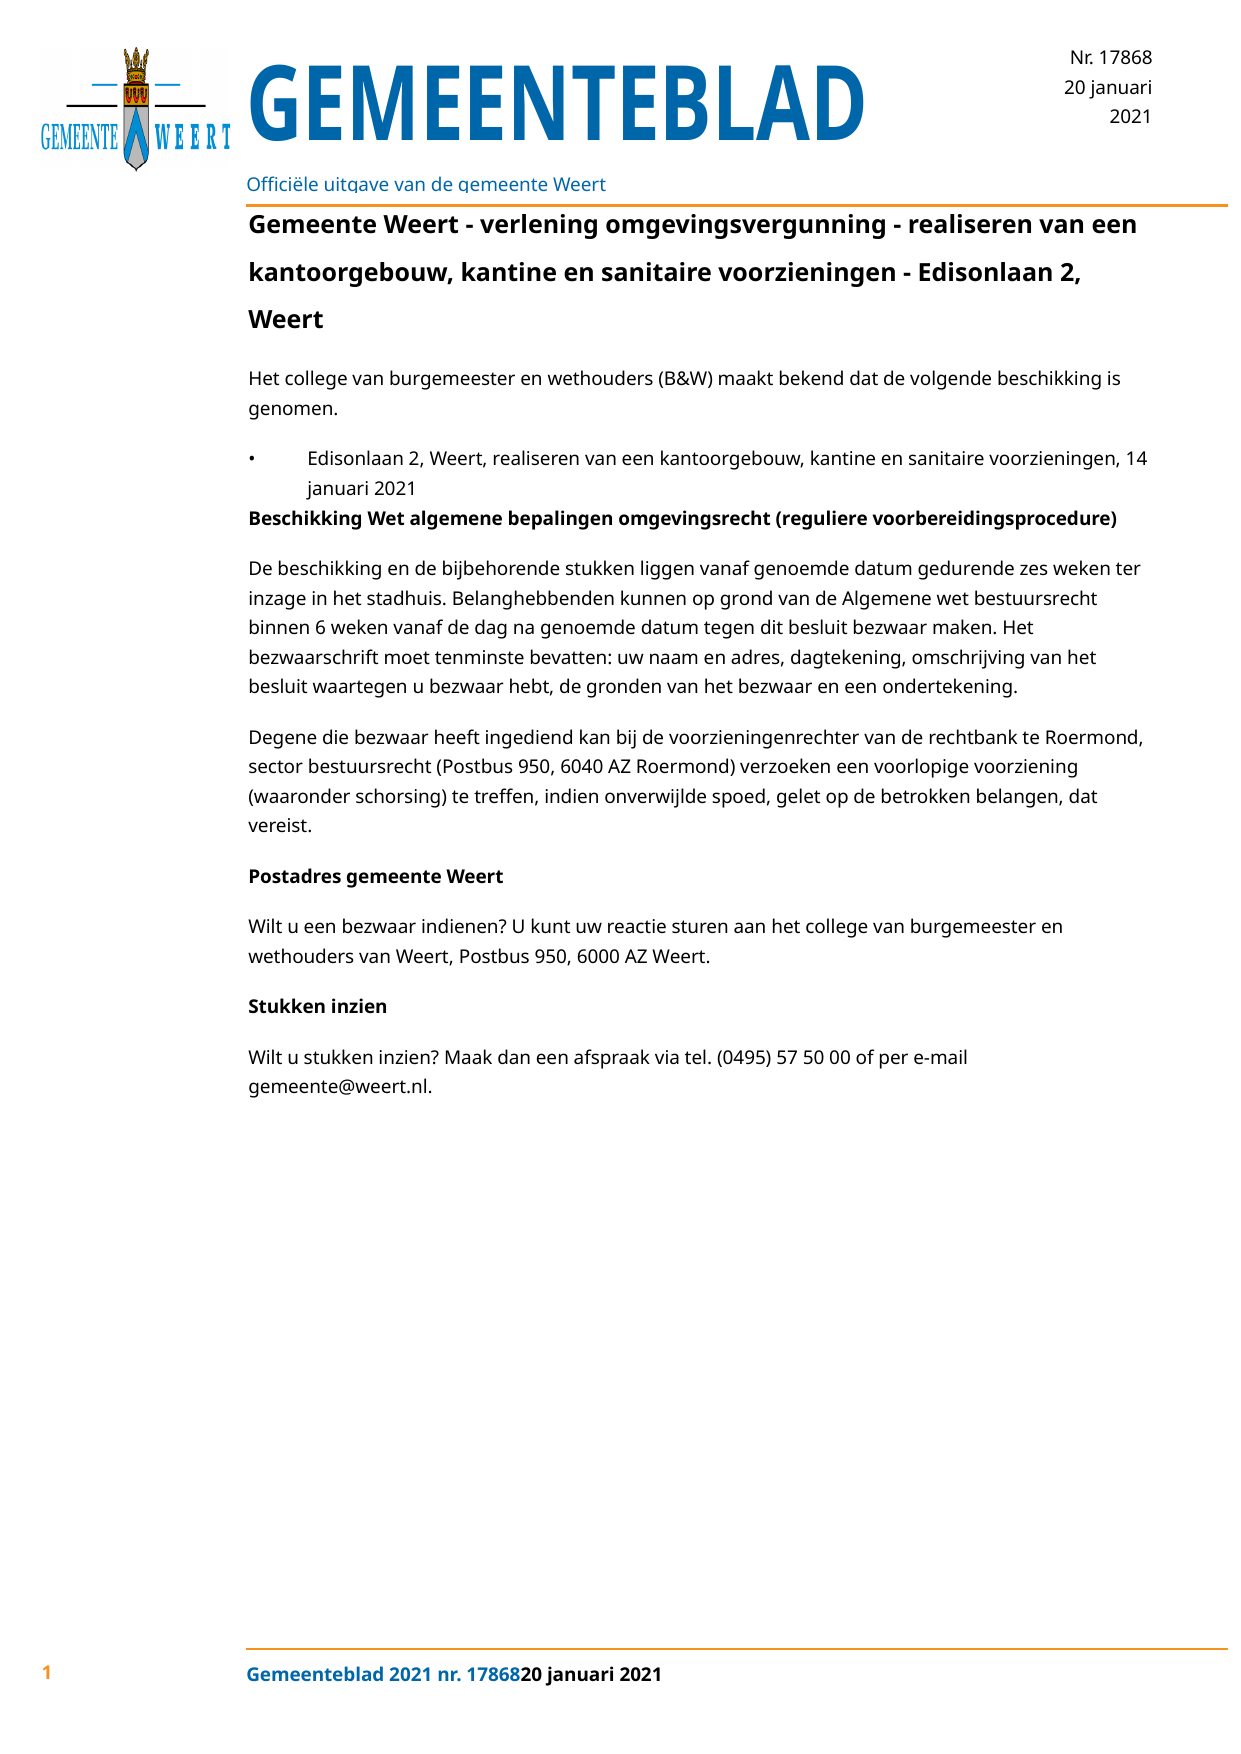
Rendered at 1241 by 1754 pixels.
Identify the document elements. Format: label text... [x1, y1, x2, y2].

picture [41, 47, 231, 172]
text Stukken inzien [248, 993, 1152, 1019]
list Edisonlaan 2, Weert, realiseren van een kantoorgebouw, kantine en sanitaire voorzieningen, 14 januari 2021 [248, 446, 1152, 501]
text Beschikking Wet algemene bepalingen omgevingsrecht (reguliere voorbereidingsprocedure) [248, 505, 1152, 530]
text Degene die bezwaar heeft ingediend kan bij de voorzieningenrechter van de rechtbank te Roermond, sector bestuursrecht (Postbus 950, 6040 AZ Roermond) verzoeken een voorlopige voorziening (waaronder schorsing) te treffen, indien onverwijlde spoed, gelet op de betrokken belangen, dat vereist. [248, 724, 1152, 838]
text Postadres gemeente Weert [248, 863, 1152, 889]
text De beschikking en de bijbehorende stukken liggen vanaf genoemde datum gedurende zes weken ter inzage in het stadhuis. Belanghebbenden kunnen op grond van de Algemene wet bestuursrecht binnen 6 weken vanaf de dag na genoemde datum tegen dit besluit bezwaar maken. Het bezwaarschrift moet tenminste bevatten: uw naam en adres, dagtekening, omschrijving van het besluit waartegen u bezwaar hebt, de gronden van het bezwaar en een ondertekening. [248, 555, 1152, 699]
text Gemeente Weert - verlening omgevingsvergunning - realiseren van een kantoorgebouw, kantine en sanitaire voorzieningen - Edisonlaan 2, Weert [248, 207, 1152, 336]
text Wilt u stukken inzien? Maak dan een afspraak via tel. (0495) 57 50 00 of per e-mail gemeente@weert.nl. [248, 1044, 1152, 1099]
text Het college van burgemeester en wethouders (B&W) maakt bekend dat de volgende beschikking is genomen. [248, 366, 1152, 421]
text Wilt u een bezwaar indienen? U kunt uw reactie sturen aan het college van burgemeester en wethouders van Weert, Postbus 950, 6000 AZ Weert. [248, 913, 1152, 969]
